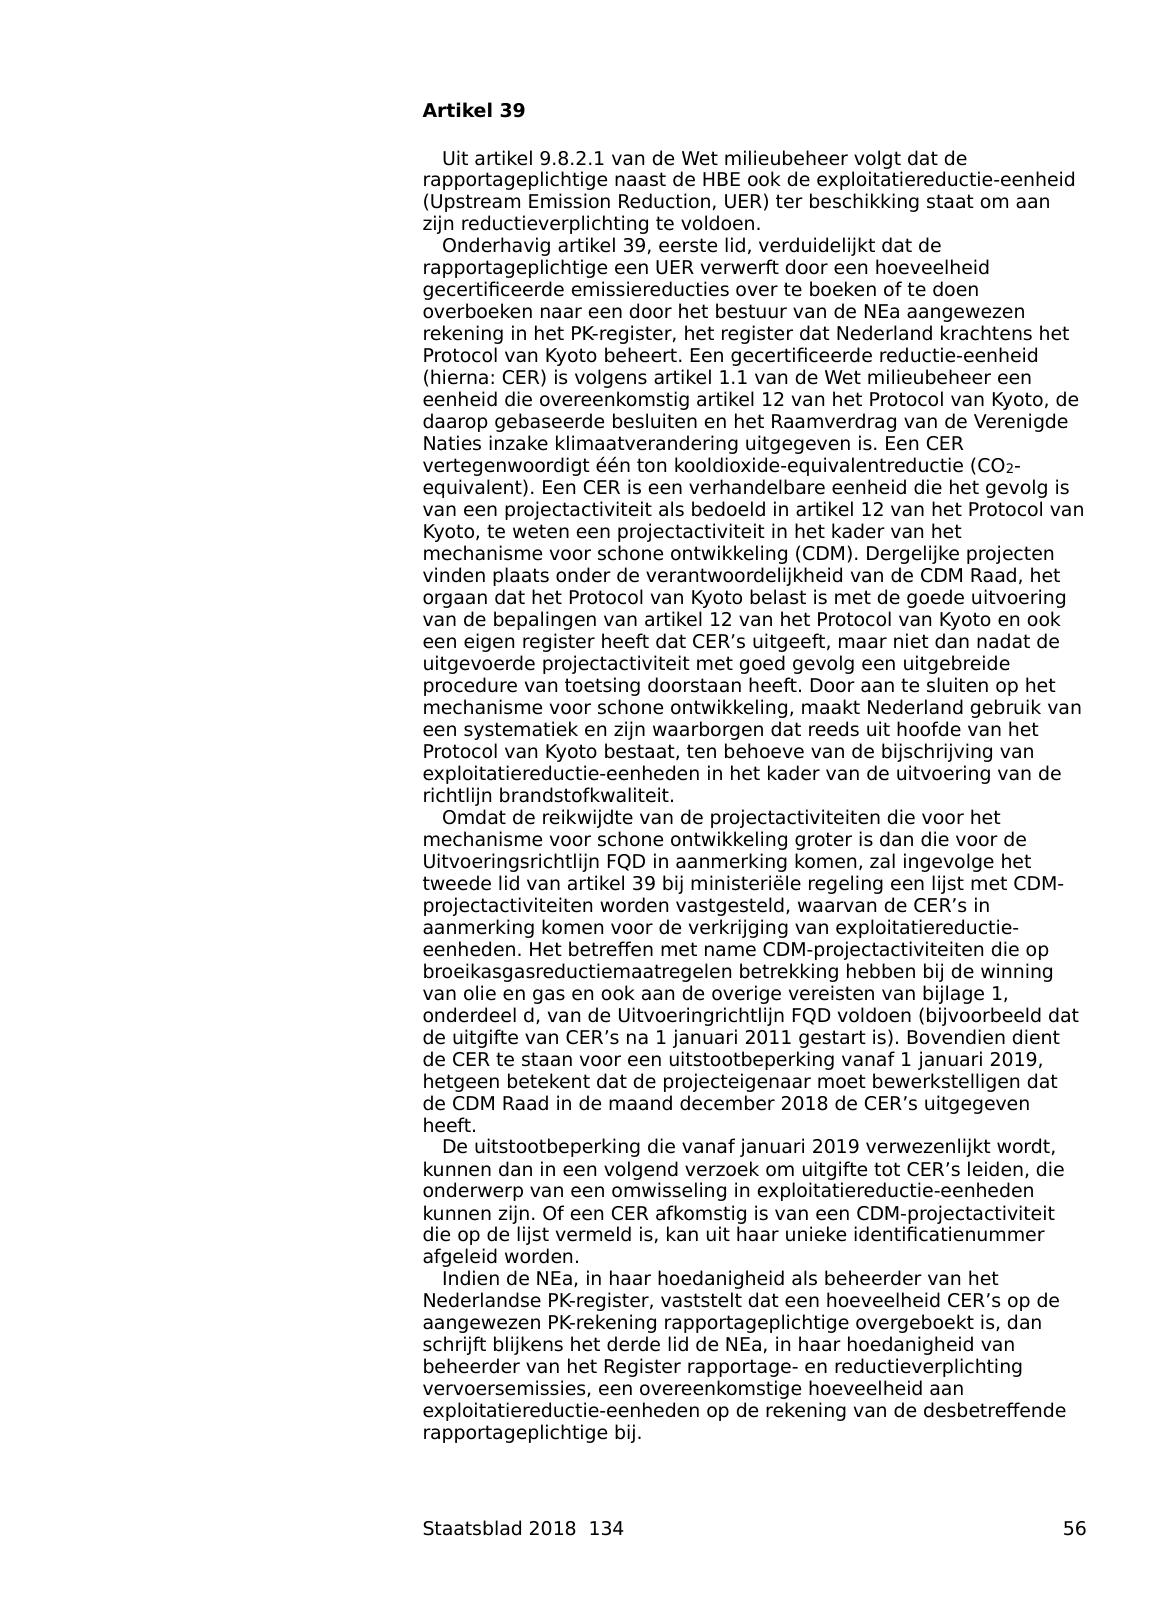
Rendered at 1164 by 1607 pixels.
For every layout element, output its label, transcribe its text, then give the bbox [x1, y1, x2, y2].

subtitle Artikel 39 [422, 100, 1087, 122]
text Uit artikel 9.8.2.1 van de Wet milieubeheer volgt dat de rapportageplichtige naast de HBE ook de exploitatiereductie-eenheid (Upstream Emission Reduction, UER) ter beschikking staat om aan zijn reductieverplichting te voldoen. [422, 147, 1087, 235]
text Indien de NEa, in haar hoedanigheid als beheerder van het Nederlandse PK-register, vaststelt dat een hoeveelheid CER’s op de aangewezen PK-rekening rapportageplichtige overgeboekt is, dan schrijft blijkens het derde lid de NEa, in haar hoedanigheid van beheerder van het Register rapportage- en reductieverplichting vervoersemissies, een overeenkomstige hoeveelheid aan exploitatiereductie-eenheden op de rekening van de desbetreffende rapportageplichtige bij. [422, 1268, 1087, 1444]
text Onderhavig artikel 39, eerste lid, verduidelijkt dat de rapportageplichtige een UER verwerft door een hoeveelheid gecertificeerde emissiereducties over te boeken of te doen overboeken naar een door het bestuur van de NEa aangewezen rekening in het PK-register, het register dat Nederland krachtens het Protocol van Kyoto beheert. Een gecertificeerde reductie-eenheid (hierna: CER) is volgens artikel 1.1 van de Wet milieubeheer een eenheid die overeenkomstig artikel 12 van het Protocol van Kyoto, de daarop gebaseerde besluiten en het Raamverdrag van de Verenigde Naties inzake klimaatverandering uitgegeven is. Een CER vertegenwoordigt één ton kooldioxide-equivalentreductie (CO2-equivalent). Een CER is een verhandelbare eenheid die het gevolg is van een projectactiviteit als bedoeld in artikel 12 van het Protocol van Kyoto, te weten een projectactiviteit in het kader van het mechanisme voor schone ontwikkeling (CDM). Dergelijke projecten vinden plaats onder de verantwoordelijkheid van de CDM Raad, het orgaan dat het Protocol van Kyoto belast is met de goede uitvoering van de bepalingen van artikel 12 van het Protocol van Kyoto en ook een eigen register heeft dat CER’s uitgeeft, maar niet dan nadat de uitgevoerde projectactiviteit met goed gevolg een uitgebreide procedure van toetsing doorstaan heeft. Door aan te sluiten op het mechanisme voor schone ontwikkeling, maakt Nederland gebruik van een systematiek en zijn waarborgen dat reeds uit hoofde van het Protocol van Kyoto bestaat, ten behoeve van de bijschrijving van exploitatiereductie-eenheden in het kader van de uitvoering van de richtlijn brandstofkwaliteit. [422, 235, 1087, 807]
text Omdat de reikwijdte van de projectactiviteiten die voor het mechanisme voor schone ontwikkeling groter is dan die voor de Uitvoeringsrichtlijn FQD in aanmerking komen, zal ingevolge het tweede lid van artikel 39 bij ministeriële regeling een lijst met CDM-projectactiviteiten worden vastgesteld, waarvan de CER’s in aanmerking komen voor de verkrijging van exploitatiereductie-eenheden. Het betreffen met name CDM-projectactiviteiten die op broeikasgasreductiemaatregelen betrekking hebben bij de winning van olie en gas en ook aan de overige vereisten van bijlage 1, onderdeel d, van de Uitvoeringrichtlijn FQD voldoen (bijvoorbeeld dat de uitgifte van CER’s na 1 januari 2011 gestart is). Bovendien dient de CER te staan voor een uitstootbeperking vanaf 1 januari 2019, hetgeen betekent dat de projecteigenaar moet bewerkstelligen dat de CDM Raad in de maand december 2018 de CER’s uitgegeven heeft. [422, 807, 1087, 1136]
text De uitstootbeperking die vanaf januari 2019 verwezenlijkt wordt, kunnen dan in een volgend verzoek om uitgifte tot CER’s leiden, die onderwerp van een omwisseling in exploitatiereductie-eenheden kunnen zijn. Of een CER afkomstig is van een CDM-projectactiviteit die op de lijst vermeld is, kan uit haar unieke identificatienummer afgeleid worden. [422, 1136, 1087, 1268]
